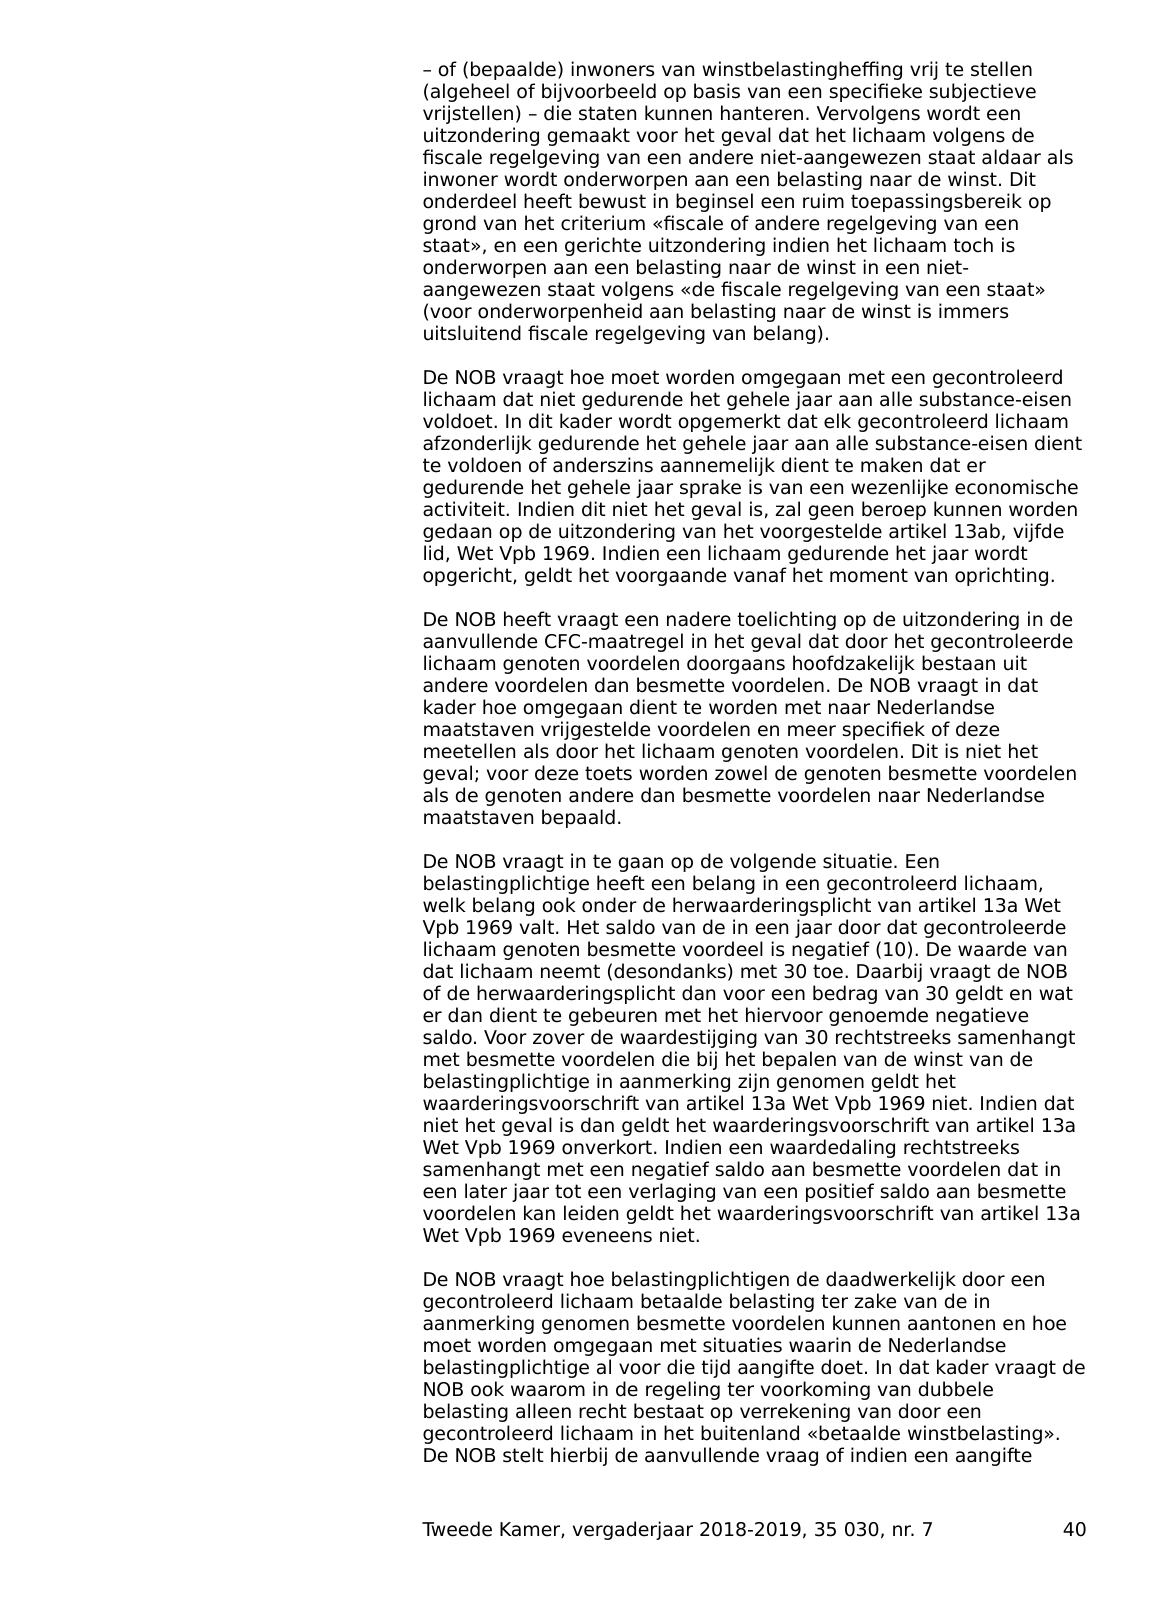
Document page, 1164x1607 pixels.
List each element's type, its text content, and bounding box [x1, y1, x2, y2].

text De NOB vraagt hoe moet worden omgegaan met een gecontroleerd lichaam dat niet gedurende het gehele jaar aan alle substance-eisen voldoet. In dit kader wordt opgemerkt dat elk gecontroleerd lichaam afzonderlijk gedurende het gehele jaar aan alle substance-eisen dient te voldoen of anderszins aannemelijk dient te maken dat er gedurende het gehele jaar sprake is van een wezenlijke economische activiteit. Indien dit niet het geval is, zal geen beroep kunnen worden gedaan op de uitzondering van het voorgestelde artikel 13ab, vijfde lid, Wet Vpb 1969. Indien een lichaam gedurende het jaar wordt opgericht, geldt het voorgaande vanaf het moment van oprichting. [422, 367, 1087, 587]
text De NOB vraagt hoe belastingplichtigen de daadwerkelijk door een gecontroleerd lichaam betaalde belasting ter zake van de in aanmerking genomen besmette voordelen kunnen aantonen en hoe moet worden omgegaan met situaties waarin de Nederlandse belastingplichtige al voor die tijd aangifte doet. In dat kader vraagt de NOB ook waarom in de regeling ter voorkoming van dubbele belasting alleen recht bestaat op verrekening van door een gecontroleerd lichaam in het buitenland «betaalde winstbelasting». De NOB stelt hierbij de aanvullende vraag of indien een aangifte [422, 1269, 1087, 1467]
text De NOB vraagt in te gaan op de volgende situatie. Een belastingplichtige heeft een belang in een gecontroleerd lichaam, welk belang ook onder de herwaarderingsplicht van artikel 13a Wet Vpb 1969 valt. Het saldo van de in een jaar door dat gecontroleerde lichaam genoten besmette voordeel is negatief (10). De waarde van dat lichaam neemt (desondanks) met 30 toe. Daarbij vraagt de NOB of de herwaarderingsplicht dan voor een bedrag van 30 geldt en wat er dan dient te gebeuren met het hiervoor genoemde negatieve saldo. Voor zover de waardestijging van 30 rechtstreeks samenhangt met besmette voordelen die bij het bepalen van de winst van de belastingplichtige in aanmerking zijn genomen geldt het waarderingsvoorschrift van artikel 13a Wet Vpb 1969 niet. Indien dat niet het geval is dan geldt het waarderingsvoorschrift van artikel 13a Wet Vpb 1969 onverkort. Indien een waardedaling rechtstreeks samenhangt met een negatief saldo aan besmette voordelen dat in een later jaar tot een verlaging van een positief saldo aan besmette voordelen kan leiden geldt het waarderingsvoorschrift van artikel 13a Wet Vpb 1969 eveneens niet. [422, 851, 1087, 1247]
text De NOB heeft vraagt een nadere toelichting op de uitzondering in de aanvullende CFC-maatregel in het geval dat door het gecontroleerde lichaam genoten voordelen doorgaans hoofdzakelijk bestaan uit andere voordelen dan besmette voordelen. De NOB vraagt in dat kader hoe omgegaan dient te worden met naar Nederlandse maatstaven vrijgestelde voordelen en meer specifiek of deze meetellen als door het lichaam genoten voordelen. Dit is niet het geval; voor deze toets worden zowel de genoten besmette voordelen als de genoten andere dan besmette voordelen naar Nederlandse maatstaven bepaald. [422, 609, 1087, 829]
text – of (bepaalde) inwoners van winstbelastingheffing vrij te stellen (algeheel of bijvoorbeeld op basis van een specifieke subjectieve vrijstellen) – die staten kunnen hanteren. Vervolgens wordt een uitzondering gemaakt voor het geval dat het lichaam volgens de fiscale regelgeving van een andere niet-aangewezen staat aldaar als inwoner wordt onderworpen aan een belasting naar de winst. Dit onderdeel heeft bewust in beginsel een ruim toepassingsbereik op grond van het criterium «fiscale of andere regelgeving van een staat», en een gerichte uitzondering indien het lichaam toch is onderworpen aan een belasting naar de winst in een niet-aangewezen staat volgens «de fiscale regelgeving van een staat» (voor onderworpenheid aan belasting naar de winst is immers uitsluitend fiscale regelgeving van belang). [422, 59, 1087, 345]
